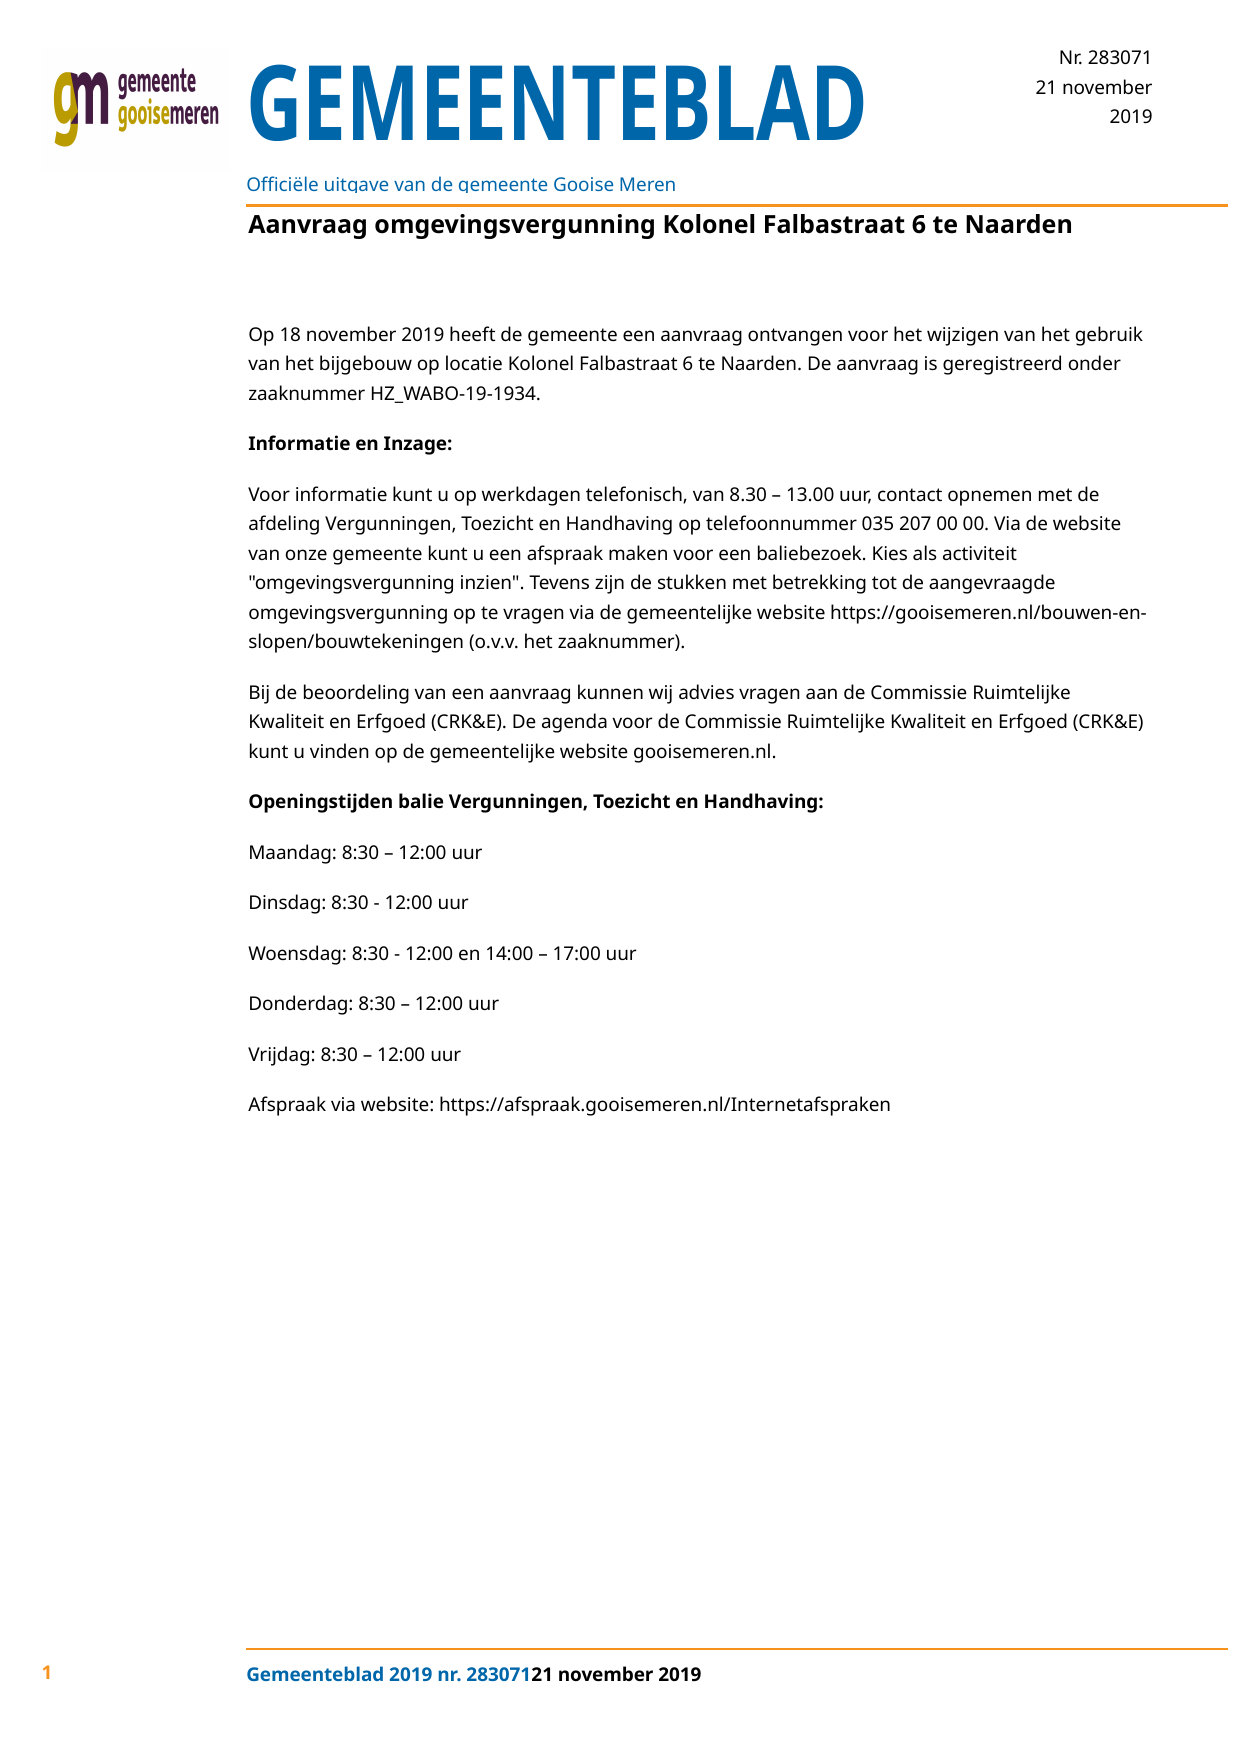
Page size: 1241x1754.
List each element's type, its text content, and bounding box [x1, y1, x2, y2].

text Afspraak via website: https://afspraak.gooisemeren.nl/Internetafspraken [248, 1091, 1152, 1117]
text Woensdag: 8:30 - 12:00 en 14:00 – 17:00 uur [248, 940, 1152, 966]
text Vrijdag: 8:30 – 12:00 uur [248, 1041, 1152, 1066]
text Maandag: 8:30 – 12:00 uur [248, 839, 1152, 865]
text Op 18 november 2019 heeft de gemeente een aanvraag ontvangen voor het wijzigen van het gebruik van het bijgebouw op locatie Kolonel Falbastraat 6 te Naarden. De aanvraag is geregistreerd onder zaaknummer HZ_WABO-19-1934. [248, 321, 1152, 406]
text Bij de beoordeling van een aanvraag kunnen wij advies vragen aan de Commissie Ruimtelijke Kwaliteit en Erfgoed (CRK&E). De agenda voor de Commissie Ruimtelijke Kwaliteit en Erfgoed (CRK&E) kunt u vinden op de gemeentelijke website gooisemeren.nl. [248, 679, 1152, 764]
text Dinsdag: 8:30 - 12:00 uur [248, 889, 1152, 915]
text Donderdag: 8:30 – 12:00 uur [248, 990, 1152, 1016]
text Voor informatie kunt u op werkdagen telefonisch, van 8.30 – 13.00 uur, contact opnemen met de afdeling Vergunningen, Toezicht en Handhaving op telefoonnummer 035 207 00 00. Via de website van onze gemeente kunt u een afspraak maken voor een baliebezoek. Kies als activiteit "omgevingsvergunning inzien". Tevens zijn de stukken met betrekking tot de aangevraagde omgevingsvergunning op te vragen via de gemeentelijke website https://gooisemeren.nl/bouwen-en-slopen/bouwtekeningen (o.v.v. het zaaknummer). [248, 481, 1152, 654]
picture [41, 47, 231, 172]
text Openingstijden balie Vergunningen, Toezicht en Handhaving: [248, 789, 1152, 814]
text Aanvraag omgevingsvergunning Kolonel Falbastraat 6 te Naarden [248, 207, 1152, 241]
text Informatie en Inzage: [248, 430, 1152, 456]
